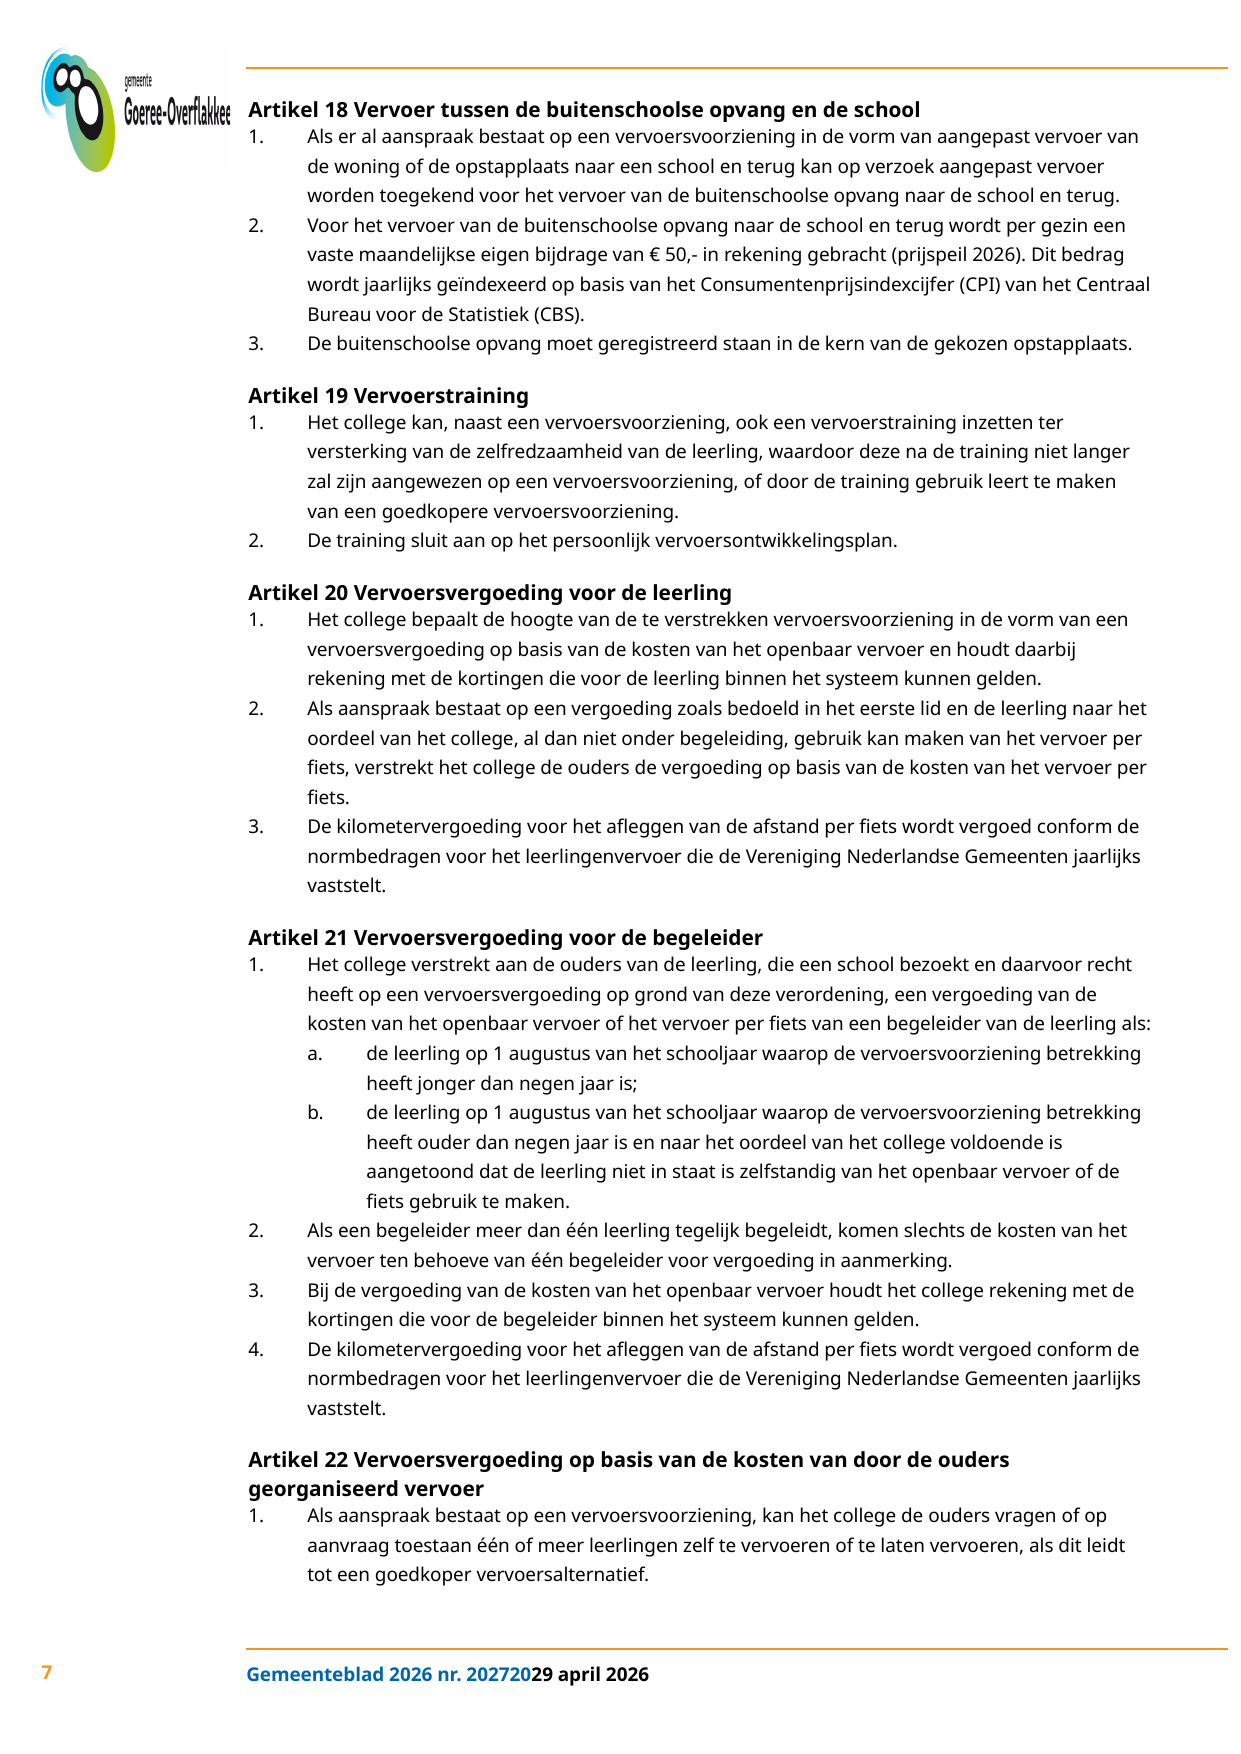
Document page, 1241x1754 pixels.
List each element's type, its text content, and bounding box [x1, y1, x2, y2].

text Artikel 19 Vervoerstraining [248, 381, 1152, 409]
list Het college bepaalt de hoogte van de te verstrekken vervoersvoorziening in de vorm van een vervoersvergoeding op basis van de kosten van het openbaar vervoer en houdt daarbij rekening met de kortingen die voor de leerling binnen het systeem kunnen gelden. [248, 606, 1152, 691]
list De buitenschoolse opvang moet geregistreerd staan in de kern van de gekozen opstapplaats. [248, 330, 1152, 356]
list De kilometervergoeding voor het afleggen van de afstand per fiets wordt vergoed conform de normbedragen voor het leerlingenvervoer die de Vereniging Nederlandse Gemeenten jaarlijks vaststelt. [248, 1336, 1152, 1421]
text Artikel 18 Vervoer tussen de buitenschoolse opvang en de school [248, 95, 1152, 123]
picture [41, 47, 231, 172]
list Als er al aanspraak bestaat op een vervoersvoorziening in de vorm van aangepast vervoer van de woning of de opstapplaats naar een school en terug kan op verzoek aangepast vervoer worden toegekend voor het vervoer van de buitenschoolse opvang naar de school en terug. [248, 123, 1152, 208]
list De training sluit aan op het persoonlijk vervoersontwikkelingsplan. [248, 527, 1152, 553]
list Bij de vergoeding van de kosten van het openbaar vervoer houdt het college rekening met de kortingen die voor de begeleider binnen het systeem kunnen gelden. [248, 1277, 1152, 1332]
list Het college kan, naast een vervoersvoorziening, ook een vervoerstraining inzetten ter versterking van de zelfredzaamheid van de leerling, waardoor deze na de training niet langer zal zijn aangewezen op een vervoersvoorziening, of door de training gebruik leert te maken van een goedkopere vervoersvoorziening. [248, 409, 1152, 524]
list Voor het vervoer van de buitenschoolse opvang naar de school en terug wordt per gezin een vaste maandelijkse eigen bijdrage van € 50,- in rekening gebracht (prijspeil 2026). Dit bedrag wordt jaarlijks geïndexeerd op basis van het Consumentenprijsindexcijfer (CPI) van het Centraal Bureau voor de Statistiek (CBS). [248, 212, 1152, 326]
list Het college verstrekt aan de ouders van de leerling, die een school bezoekt en daarvoor recht heeft op een vervoersvergoeding op grond van deze verordening, een vergoeding van de kosten van het openbaar vervoer of het vervoer per fiets van een begeleider van de leerling als: [248, 951, 1152, 1036]
text Artikel 20 Vervoersvergoeding voor de leerling [248, 578, 1152, 606]
list Als aanspraak bestaat op een vervoersvoorziening, kan het college de ouders vragen of op aanvraag toestaan één of meer leerlingen zelf te vervoeren of te laten vervoeren, als dit leidt tot een goedkoper vervoersalternatief. [248, 1502, 1152, 1587]
list de leerling op 1 augustus van het schooljaar waarop de vervoersvoorziening betrekking heeft jonger dan negen jaar is; [307, 1040, 1152, 1096]
list Als aanspraak bestaat op een vergoeding zoals bedoeld in het eerste lid en de leerling naar het oordeel van het college, al dan niet onder begeleiding, gebruik kan maken van het vervoer per fiets, verstrekt het college de ouders de vergoeding op basis van de kosten van het vervoer per fiets. [248, 695, 1152, 809]
list Als een begeleider meer dan één leerling tegelijk begeleidt, komen slechts de kosten van het vervoer ten behoeve van één begeleider voor vergoeding in aanmerking. [248, 1218, 1152, 1273]
list De kilometervergoeding voor het afleggen van de afstand per fiets wordt vergoed conform de normbedragen voor het leerlingenvervoer die de Vereniging Nederlandse Gemeenten jaarlijks vaststelt. [248, 813, 1152, 898]
text Artikel 22 Vervoersvergoeding op basis van de kosten van door de ouders georganiseerd vervoer [248, 1446, 1152, 1502]
text Artikel 21 Vervoersvergoeding voor de begeleider [248, 923, 1152, 951]
list de leerling op 1 augustus van het schooljaar waarop de vervoersvoorziening betrekking heeft ouder dan negen jaar is en naar het oordeel van het college voldoende is aangetoond dat de leerling niet in staat is zelfstandig van het openbaar vervoer of de fiets gebruik te maken. [307, 1099, 1152, 1214]
